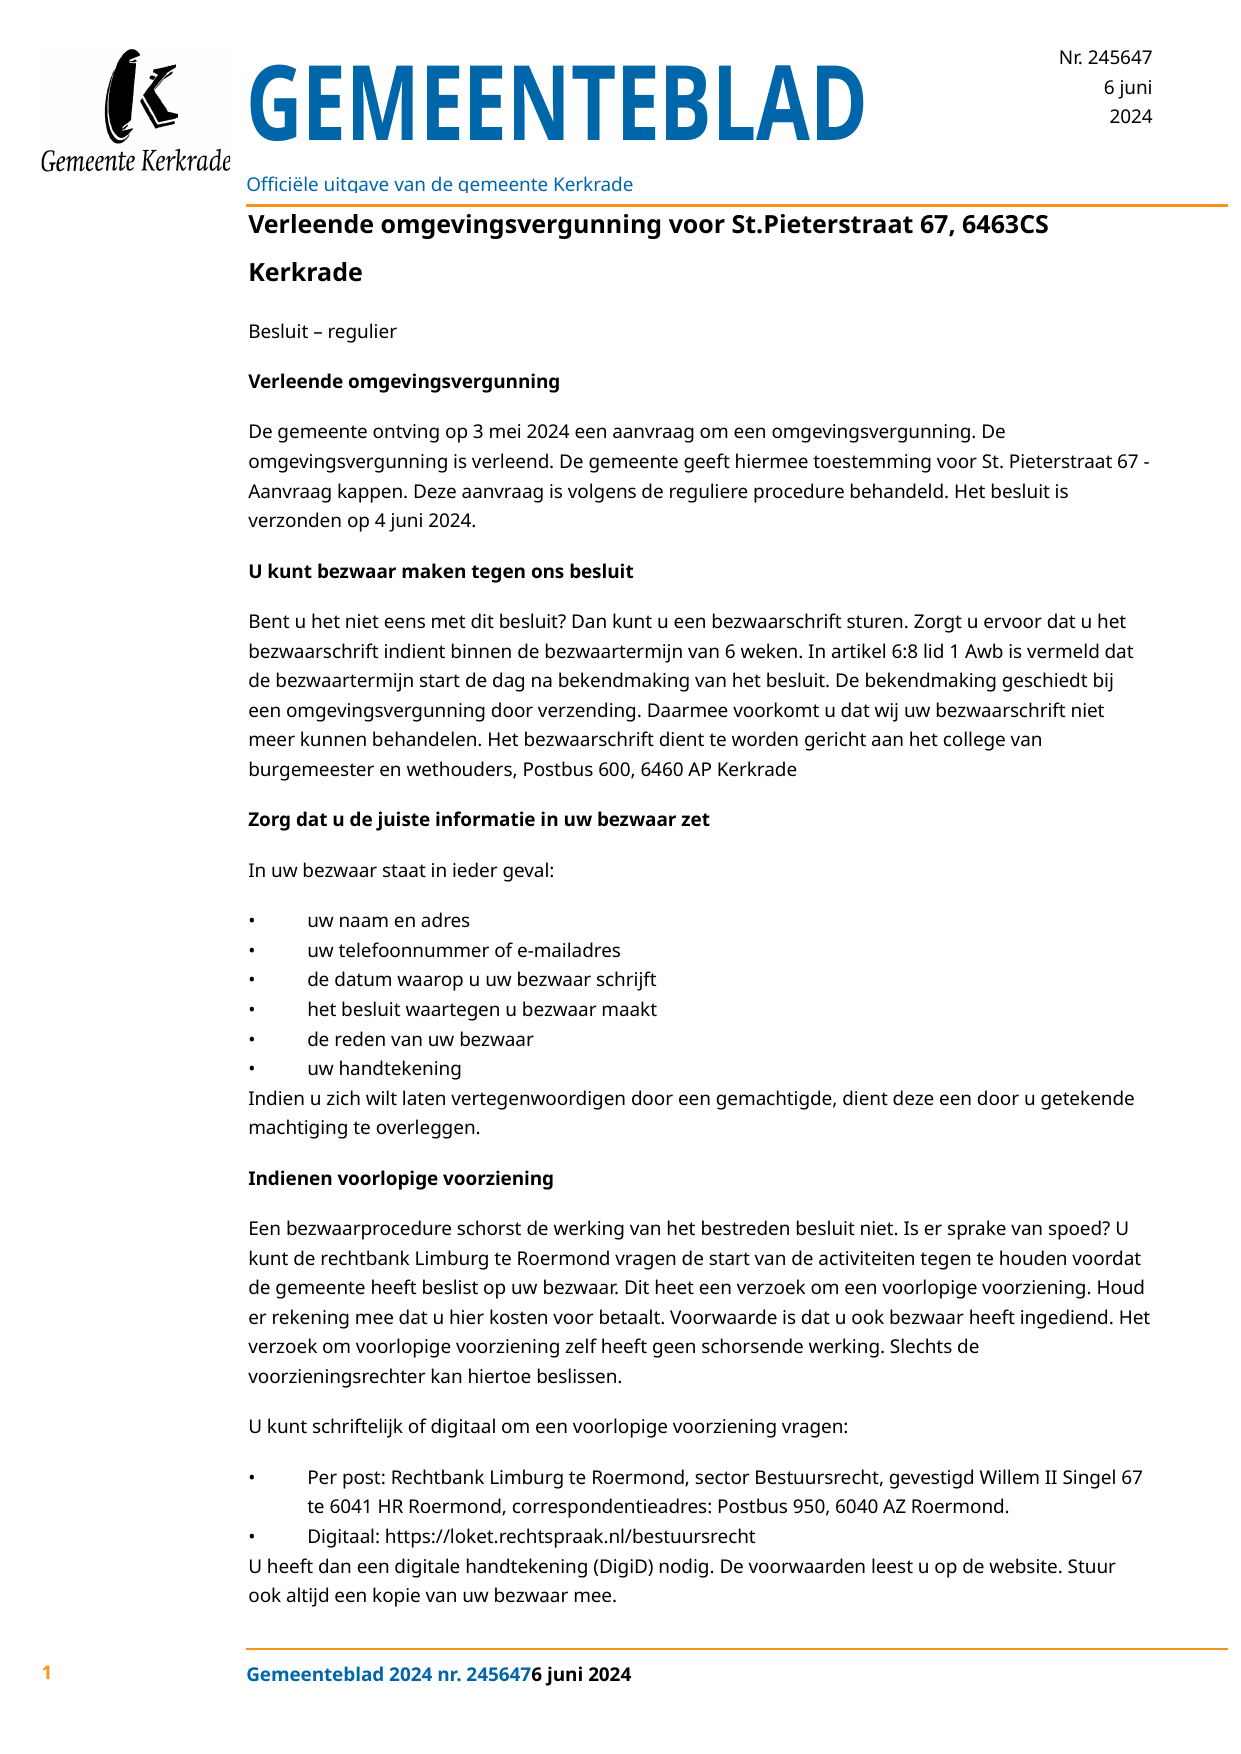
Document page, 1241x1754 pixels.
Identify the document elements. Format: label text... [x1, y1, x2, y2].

text Zorg dat u de juiste informatie in uw bezwaar zet [248, 807, 1152, 832]
list uw telefoonnummer of e-mailadres [248, 937, 1152, 963]
list Digitaal: https://loket.rechtspraak.nl/bestuursrecht [248, 1523, 1152, 1549]
text Besluit – regulier [248, 318, 1152, 344]
list de reden van uw bezwaar [248, 1026, 1152, 1052]
picture [41, 47, 231, 172]
text U kunt bezwaar maken tegen ons besluit [248, 558, 1152, 584]
text Indien u zich wilt laten vertegenwoordigen door een gemachtigde, dient deze een door u getekende machtiging te overleggen. [248, 1085, 1152, 1140]
list het besluit waartegen u bezwaar maakt [248, 996, 1152, 1022]
text In uw bezwaar staat in ieder geval: [248, 857, 1152, 883]
list Per post: Rechtbank Limburg te Roermond, sector Bestuursrecht, gevestigd Willem II Singel 67 te 6041 HR Roermond, correspondentieadres: Postbus 950, 6040 AZ Roermond. [248, 1464, 1152, 1519]
list uw handtekening [248, 1055, 1152, 1081]
text Verleende omgevingsvergunning [248, 368, 1152, 394]
text Een bezwaarprocedure schorst de werking van het bestreden besluit niet. Is er sprake van spoed? U kunt de rechtbank Limburg te Roermond vragen de start van de activiteiten tegen te houden voordat de gemeente heeft beslist op uw bezwaar. Dit heet een verzoek om een voorlopige voorziening. Houd er rekening mee dat u hier kosten voor betaalt. Voorwaarde is dat u ook bezwaar heeft ingediend. Het verzoek om voorlopige voorziening zelf heeft geen schorsende werking. Slechts de voorzieningsrechter kan hiertoe beslissen. [248, 1215, 1152, 1389]
text Indienen voorlopige voorziening [248, 1165, 1152, 1191]
text U kunt schriftelijk of digitaal om een voorlopige voorziening vragen: [248, 1414, 1152, 1439]
text De gemeente ontving op 3 mei 2024 een aanvraag om een omgevingsvergunning. De omgevingsvergunning is verleend. De gemeente geeft hiermee toestemming voor St. Pieterstraat 67 - Aanvraag kappen. Deze aanvraag is volgens de reguliere procedure behandeld. Het besluit is verzonden op 4 juni 2024. [248, 419, 1152, 533]
list uw naam en adres [248, 907, 1152, 933]
text Bent u het niet eens met dit besluit? Dan kunt u een bezwaarschrift sturen. Zorgt u ervoor dat u het bezwaarschrift indient binnen de bezwaartermijn van 6 weken. In artikel 6:8 lid 1 Awb is vermeld dat de bezwaartermijn start de dag na bekendmaking van het besluit. De bekendmaking geschiedt bij een omgevingsvergunning door verzending. Daarmee voorkomt u dat wij uw bezwaarschrift niet meer kunnen behandelen. Het bezwaarschrift dient te worden gericht aan het college van burgemeester en wethouders, Postbus 600, 6460 AP Kerkrade [248, 608, 1152, 782]
text U heeft dan een digitale handtekening (DigiD) nodig. De voorwaarden leest u op de website. Stuur ook altijd een kopie van uw bezwaar mee. [248, 1553, 1152, 1608]
list de datum waarop u uw bezwaar schrijft [248, 967, 1152, 992]
text Verleende omgevingsvergunning voor St.Pieterstraat 67, 6463CS Kerkrade [248, 207, 1152, 288]
